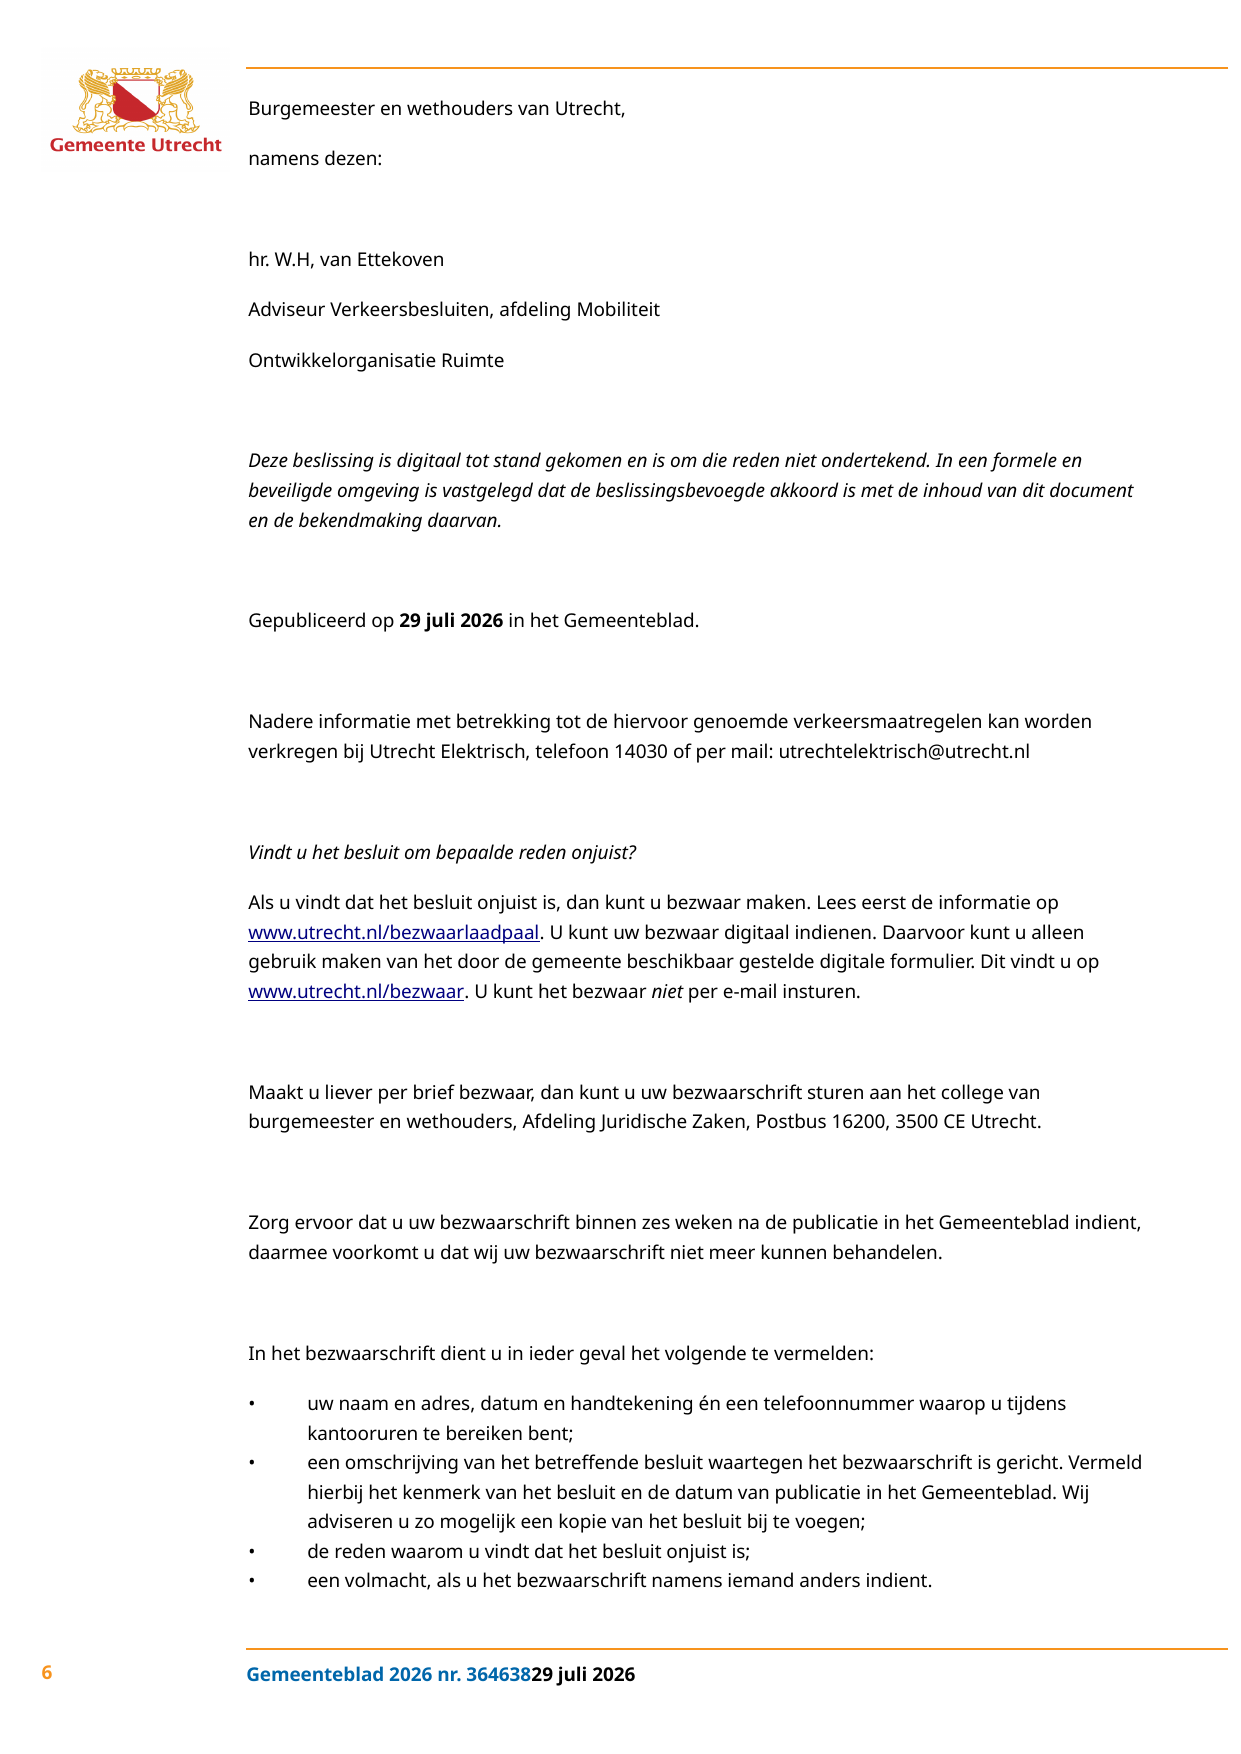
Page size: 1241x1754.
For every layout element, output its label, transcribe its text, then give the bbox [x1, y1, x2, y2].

text Vindt u het besluit om bepaalde reden onjuist? [248, 839, 1152, 865]
text namens dezen: [248, 145, 1152, 171]
text Als u vindt dat het besluit onjuist is, dan kunt u bezwaar maken. Lees eerst de informatie op www.utrecht.nl/bezwaarlaadpaal. U kunt uw bezwaar digitaal indienen. Daarvoor kunt u alleen gebruik maken van het door de gemeente beschikbaar gestelde digitale formulier. Dit vindt u op www.utrecht.nl/bezwaar. U kunt het bezwaar niet per e-mail insturen. [248, 889, 1152, 1004]
picture [41, 47, 231, 172]
text Burgemeester en wethouders van Utrecht, [248, 95, 1152, 121]
text Zorg ervoor dat u uw bezwaarschrift binnen zes weken na de publicatie in het Gemeenteblad indient, daarmee voorkomt u dat wij uw bezwaarschrift niet meer kunnen behandelen. [248, 1209, 1152, 1265]
text In het bezwaarschrift dient u in ieder geval het volgende te vermelden: [248, 1340, 1152, 1366]
text Adviseur Verkeersbesluiten, afdeling Mobiliteit [248, 296, 1152, 322]
text Gepubliceerd op 29 juli 2026 in het Gemeenteblad. [248, 608, 1152, 633]
text Ontwikkelorganisatie Ruimte [248, 347, 1152, 373]
list uw naam en adres, datum en handtekening én een telefoonnummer waarop u tijdens kantooruren te bereiken bent; [248, 1390, 1152, 1446]
text Deze beslissing is digitaal tot stand gekomen en is om die reden niet ondertekend. In een formele en beveiligde omgeving is vastgelegd dat de beslissingsbevoegde akkoord is met de inhoud van dit document en de bekendmaking daarvan. [248, 448, 1152, 533]
list de reden waarom u vindt dat het besluit onjuist is; [248, 1538, 1152, 1564]
list een volmacht, als u het bezwaarschrift namens iemand anders indient. [248, 1568, 1152, 1593]
text Nadere informatie met betrekking tot de hiervoor genoemde verkeersmaatregelen kan worden verkregen bij Utrecht Elektrisch, telefoon 14030 of per mail: utrechtelektrisch@utrecht.nl [248, 708, 1152, 764]
list een omschrijving van het betreffende besluit waartegen het bezwaarschrift is gericht. Vermeld hierbij het kenmerk van het besluit en de datum van publicatie in het Gemeenteblad. Wij adviseren u zo mogelijk een kopie van het besluit bij te voegen; [248, 1449, 1152, 1534]
text Maakt u liever per brief bezwaar, dan kunt u uw bezwaarschrift sturen aan het college van burgemeester en wethouders, Afdeling Juridische Zaken, Postbus 16200, 3500 CE Utrecht. [248, 1079, 1152, 1134]
text hr. W.H, van Ettekoven [248, 246, 1152, 272]
